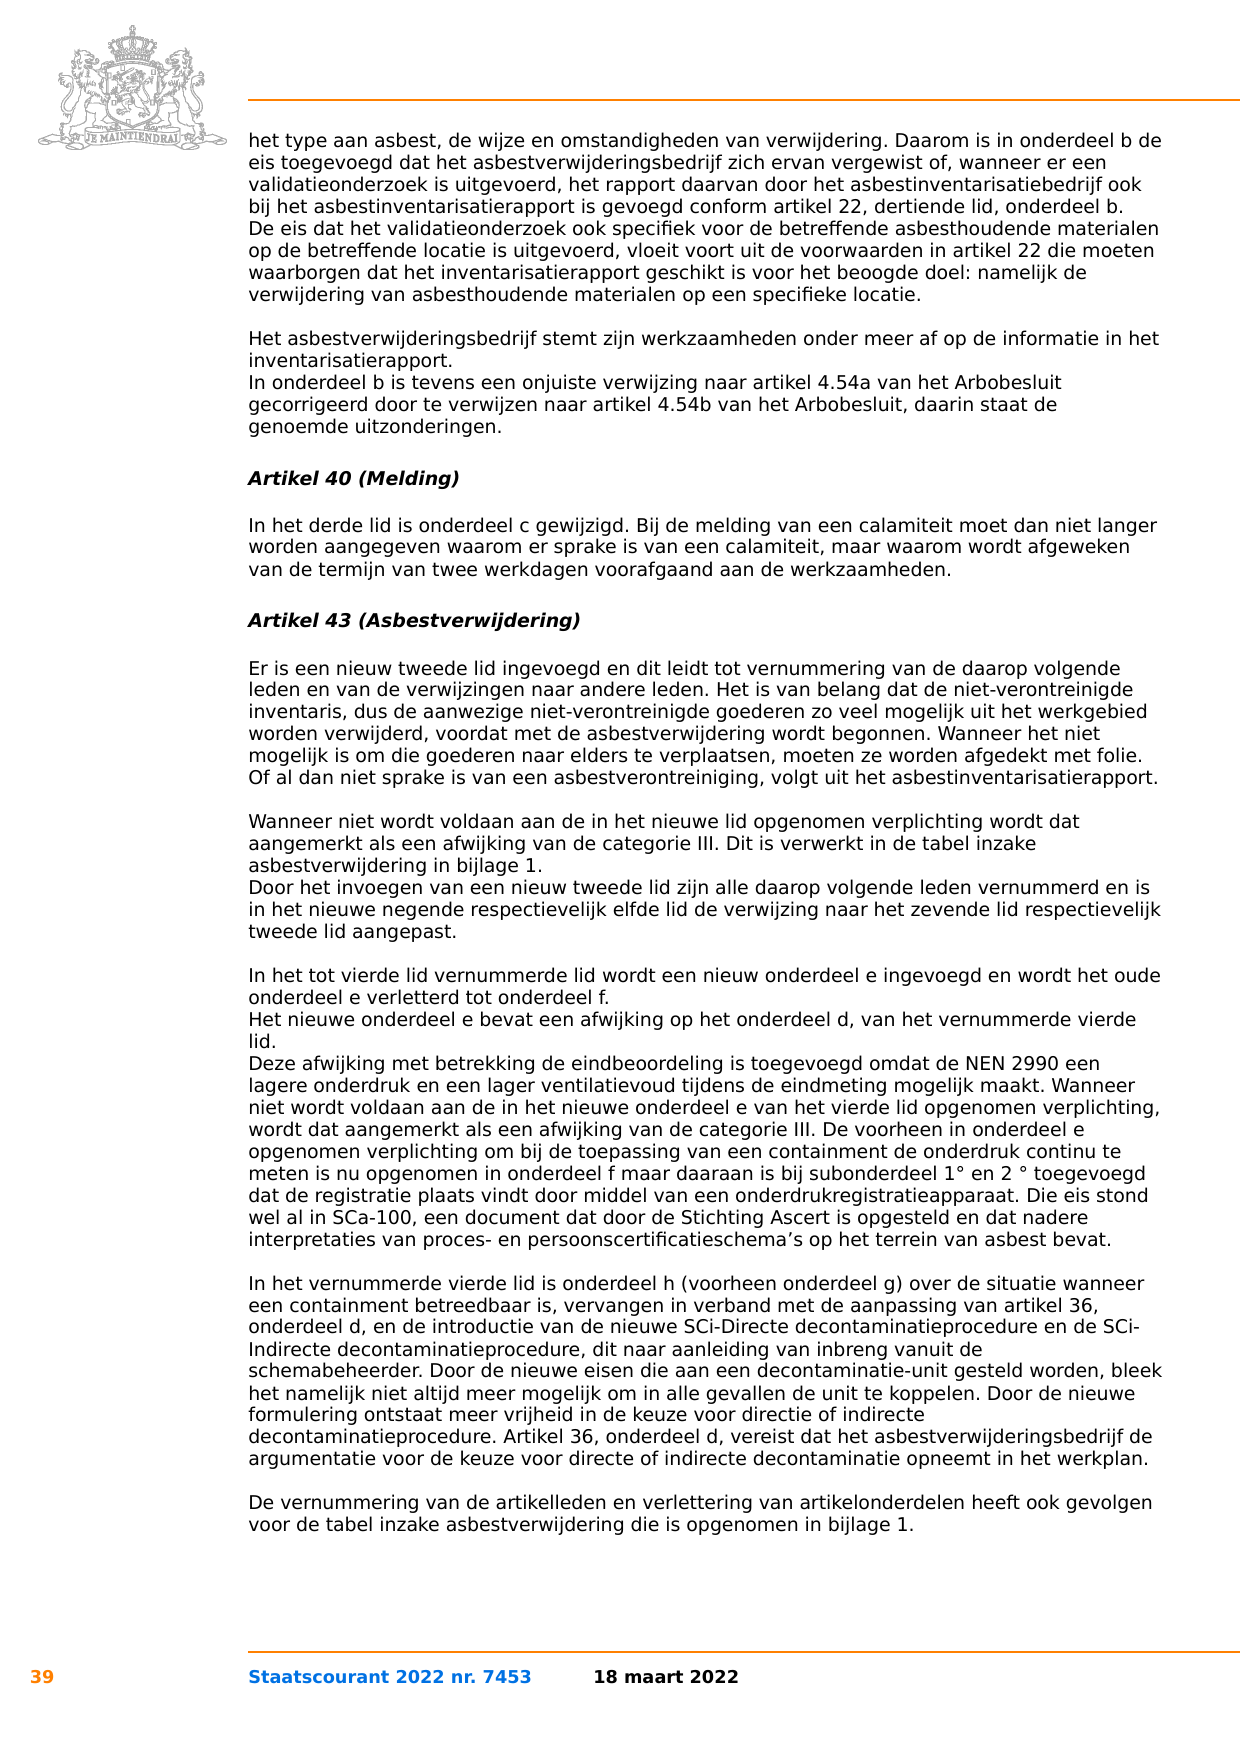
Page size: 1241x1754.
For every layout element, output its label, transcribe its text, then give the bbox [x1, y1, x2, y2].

text In het tot vierde lid vernummerde lid wordt een nieuw onderdeel e ingevoegd en wordt het oude onderdeel e verletterd tot onderdeel f. [248, 965, 1163, 1009]
text Door het invoegen van een nieuw tweede lid zijn alle daarop volgende leden vernummerd en is in het nieuwe negende respectievelijk elfde lid de verwijzing naar het zevende lid respectievelijk tweede lid aangepast. [248, 877, 1163, 943]
subtitle Artikel 40 (Melding) [248, 467, 1163, 489]
text Het asbestverwijderingsbedrijf stemt zijn werkzaamheden onder meer af op de informatie in het inventarisatierapport. [248, 328, 1163, 372]
text In onderdeel b is tevens een onjuiste verwijzing naar artikel 4.54a van het Arbobesluit gecorrigeerd door te verwijzen naar artikel 4.54b van het Arbobesluit, daarin staat de genoemde uitzonderingen. [248, 372, 1163, 437]
subtitle Artikel 43 (Asbestverwijdering) [248, 610, 1163, 632]
text Er is een nieuw tweede lid ingevoegd en dit leidt tot vernummering van de daarop volgende leden en van de verwijzingen naar andere leden. Het is van belang dat de niet-verontreinigde inventaris, dus de aanwezige niet-verontreinigde goederen zo veel mogelijk uit het werkgebied worden verwijderd, voordat met de asbestverwijdering wordt begonnen. Wanneer het niet mogelijk is om die goederen naar elders te verplaatsen, moeten ze worden afgedekt met folie. Of al dan niet sprake is van een asbestverontreiniging, volgt uit het asbestinventarisatierapport. [248, 657, 1163, 789]
text In het derde lid is onderdeel c gewijzigd. Bij de melding van een calamiteit moet dan niet langer worden aangegeven waarom er sprake is van een calamiteit, maar waarom wordt afgeweken van de termijn van twee werkdagen voorafgaand aan de werkzaamheden. [248, 514, 1163, 580]
text De eis dat het validatieonderzoek ook specifiek voor de betreffende asbesthoudende materialen op de betreffende locatie is uitgevoerd, vloeit voort uit de voorwaarden in artikel 22 die moeten waarborgen dat het inventarisatierapport geschikt is voor het beoogde doel: namelijk de verwijdering van asbesthoudende materialen op een specifieke locatie. [248, 218, 1163, 306]
text De vernummering van de artikelleden en verlettering van artikelonderdelen heeft ook gevolgen voor de tabel inzake asbestverwijdering die is opgenomen in bijlage 1. [248, 1492, 1163, 1536]
picture [38, 25, 227, 150]
text het type aan asbest, de wijze en omstandigheden van verwijdering. Daarom is in onderdeel b de eis toegevoegd dat het asbestverwijderingsbedrijf zich ervan vergewist of, wanneer er een validatieonderzoek is uitgevoerd, het rapport daarvan door het asbestinventarisatiebedrijf ook bij het asbestinventarisatierapport is gevoegd conform artikel 22, dertiende lid, onderdeel b. [248, 130, 1163, 218]
text Wanneer niet wordt voldaan aan de in het nieuwe lid opgenomen verplichting wordt dat aangemerkt als een afwijking van de categorie III. Dit is verwerkt in de tabel inzake asbestverwijdering in bijlage 1. [248, 811, 1163, 877]
text In het vernummerde vierde lid is onderdeel h (voorheen onderdeel g) over de situatie wanneer een containment betreedbaar is, vervangen in verband met de aanpassing van artikel 36, onderdeel d, en de introductie van de nieuwe SCi-Directe decontaminatieprocedure en de SCi-Indirecte decontaminatieprocedure, dit naar aanleiding van inbreng vanuit de schemabeheerder. Door de nieuwe eisen die aan een decontaminatie-unit gesteld worden, bleek het namelijk niet altijd meer mogelijk om in alle gevallen de unit te koppelen. Door de nieuwe formulering ontstaat meer vrijheid in de keuze voor directie of indirecte decontaminatieprocedure. Artikel 36, onderdeel d, vereist dat het asbestverwijderingsbedrijf de argumentatie voor de keuze voor directe of indirecte decontaminatie opneemt in het werkplan. [248, 1272, 1163, 1470]
text Deze afwijking met betrekking de eindbeoordeling is toegevoegd omdat de NEN 2990 een lagere onderdruk en een lager ventilatievoud tijdens de eindmeting mogelijk maakt. Wanneer niet wordt voldaan aan de in het nieuwe onderdeel e van het vierde lid opgenomen verplichting, wordt dat aangemerkt als een afwijking van de categorie III. De voorheen in onderdeel e opgenomen verplichting om bij de toepassing van een containment de onderdruk continu te meten is nu opgenomen in onderdeel f maar daaraan is bij subonderdeel 1° en 2 ° toegevoegd dat de registratie plaats vindt door middel van een onderdrukregistratieapparaat. Die eis stond wel al in SCa-100, een document dat door de Stichting Ascert is opgesteld en dat nadere interpretaties van proces- en persoonscertificatieschema’s op het terrein van asbest bevat. [248, 1053, 1163, 1251]
text Het nieuwe onderdeel e bevat een afwijking op het onderdeel d, van het vernummerde vierde lid. [248, 1009, 1163, 1053]
